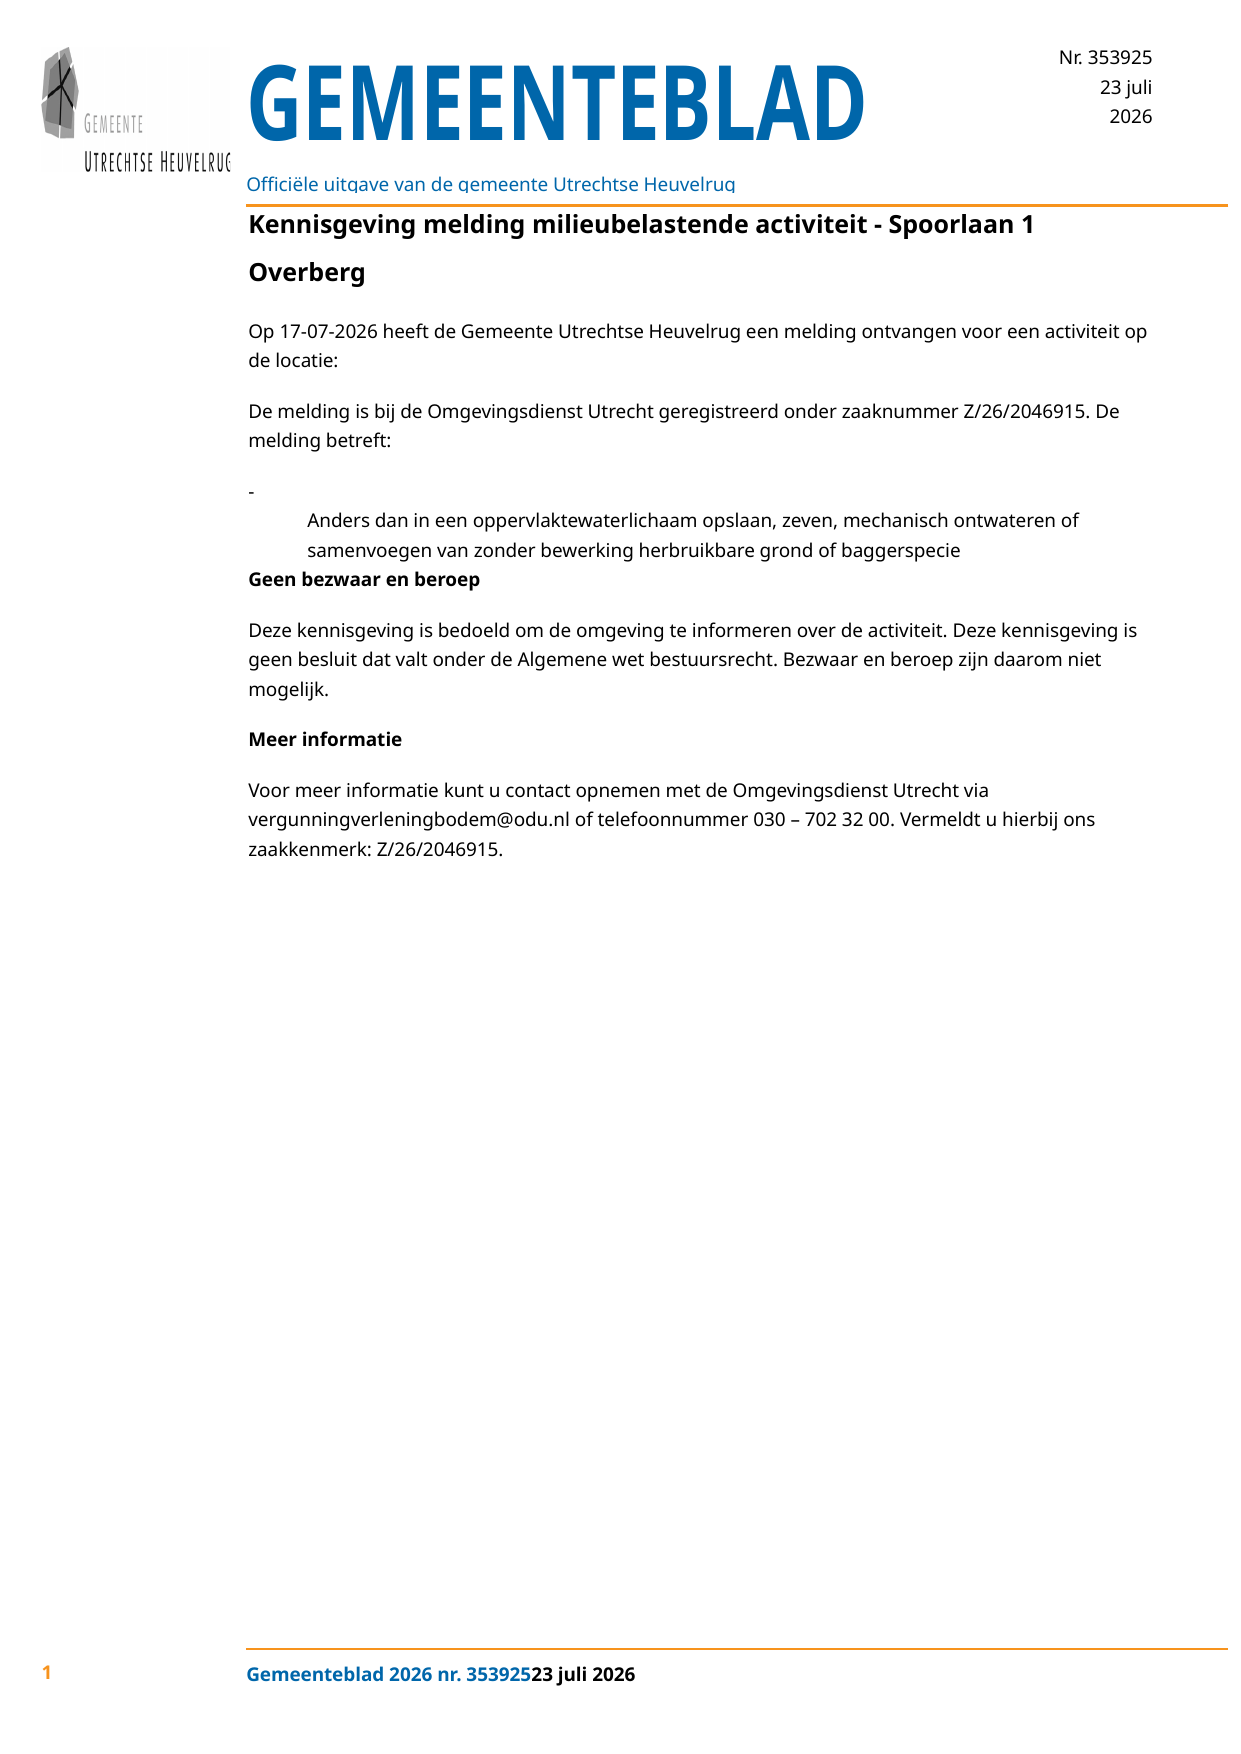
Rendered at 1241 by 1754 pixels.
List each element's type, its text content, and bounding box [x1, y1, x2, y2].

list Anders dan in een oppervlaktewaterlichaam opslaan, zeven, mechanisch ontwateren of samenvoegen van zonder bewerking herbruikbare grond of baggerspecie [248, 507, 1152, 563]
text De melding is bij de Omgevingsdienst Utrecht geregistreerd onder zaaknummer Z/26/2046915. De melding betreft: [248, 398, 1152, 453]
text Meer informatie [248, 727, 1152, 752]
text Op 17-07-2026 heeft de Gemeente Utrechtse Heuvelrug een melding ontvangen voor een activiteit op de locatie: [248, 318, 1152, 373]
text Deze kennisgeving is bedoeld om de omgeving te informeren over de activiteit. Deze kennisgeving is geen besluit dat valt onder de Algemene wet bestuursrecht. Bezwaar en beroep zijn daarom niet mogelijk. [248, 617, 1152, 702]
text Voor meer informatie kunt u contact opnemen met de Omgevingsdienst Utrecht via vergunningverleningbodem@odu.nl of telefoonnummer 030 – 702 32 00. Vermeldt u hierbij ons zaakkenmerk: Z/26/2046915. [248, 777, 1152, 862]
picture [41, 47, 231, 172]
text Geen bezwaar en beroep [248, 567, 1152, 592]
text Kennisgeving melding milieubelastende activiteit - Spoorlaan 1 Overberg [248, 207, 1152, 288]
